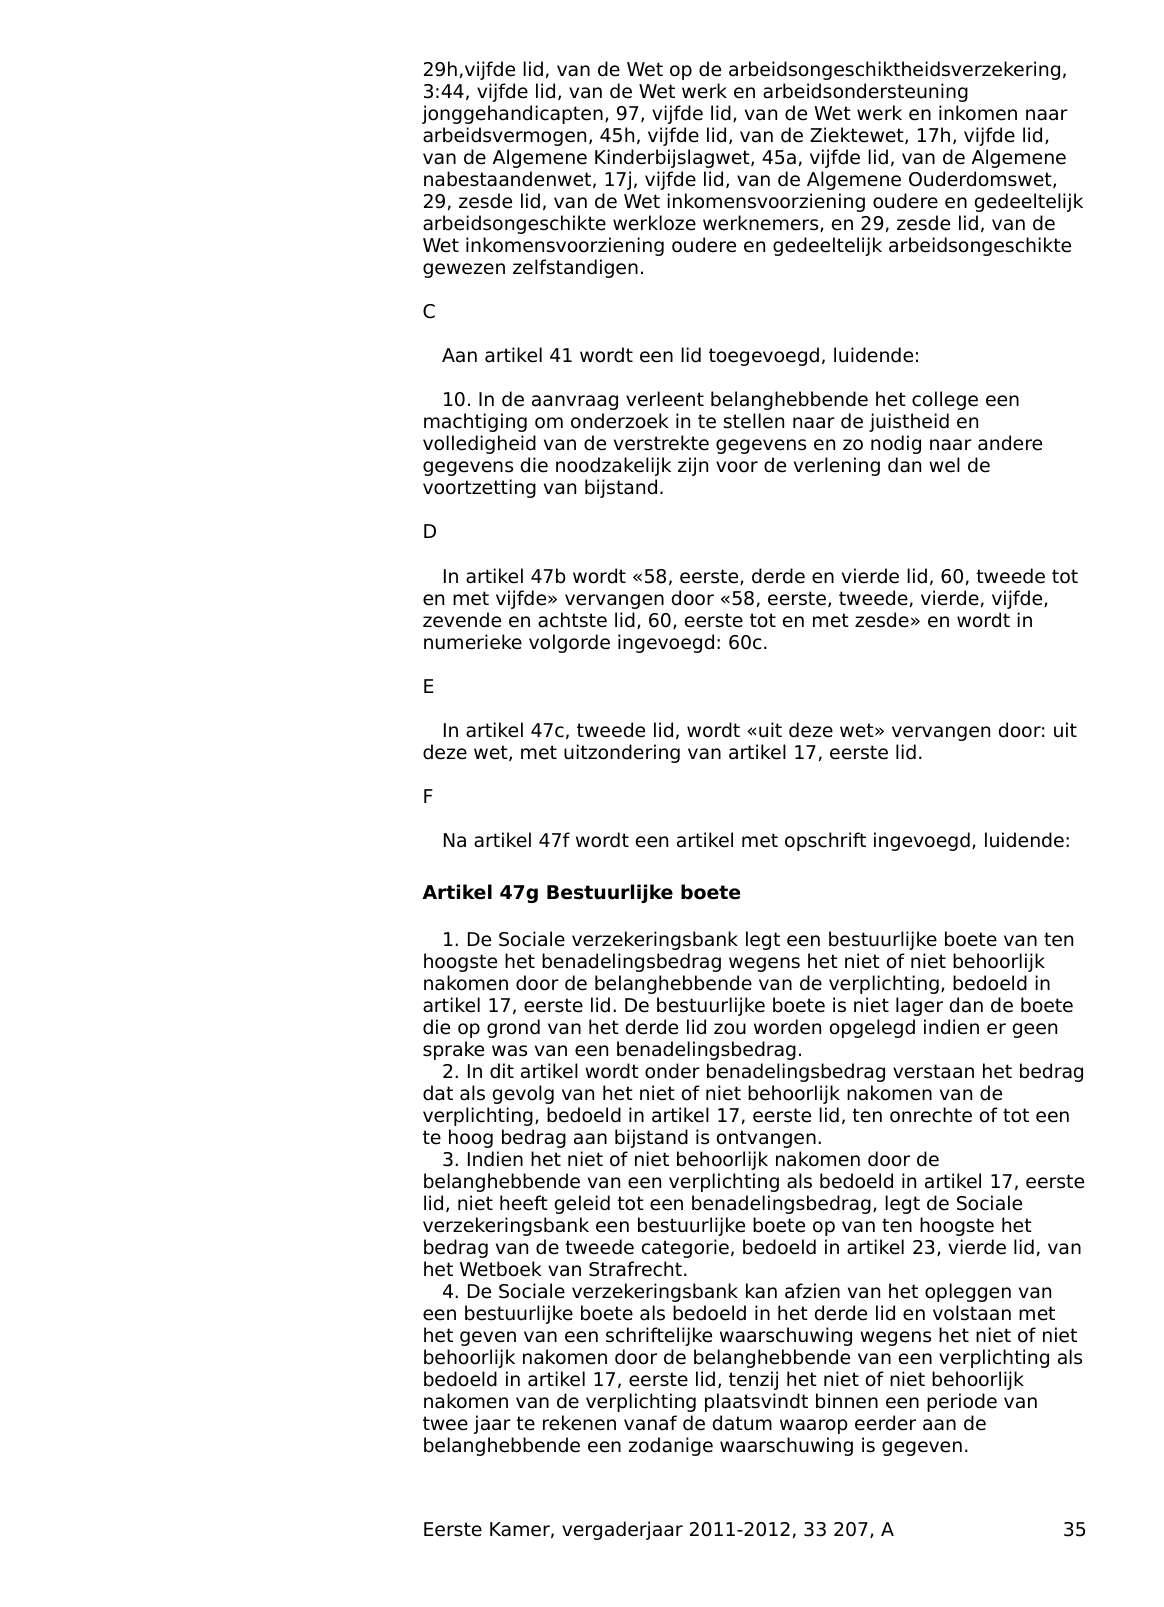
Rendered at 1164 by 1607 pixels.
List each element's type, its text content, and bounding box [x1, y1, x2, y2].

text 2. In dit artikel wordt onder benadelingsbedrag verstaan het bedrag dat als gevolg van het niet of niet behoorlijk nakomen van de verplichting, bedoeld in artikel 17, eerste lid, ten onrechte of tot een te hoog bedrag aan bijstand is ontvangen. [422, 1061, 1087, 1149]
text Na artikel 47f wordt een artikel met opschrift ingevoegd, luidende: [422, 830, 1087, 852]
text In artikel 47c, tweede lid, wordt «uit deze wet» vervangen door: uit deze wet, met uitzondering van artikel 17, eerste lid. [422, 720, 1087, 764]
text D [422, 521, 1087, 543]
text F [422, 786, 1087, 808]
text C [422, 301, 1087, 323]
text 3. Indien het niet of niet behoorlijk nakomen door de belanghebbende van een verplichting als bedoeld in artikel 17, eerste lid, niet heeft geleid tot een benadelingsbedrag, legt de Sociale verzekeringsbank een bestuurlijke boete op van ten hoogste het bedrag van de tweede categorie, bedoeld in artikel 23, vierde lid, van het Wetboek van Strafrecht. [422, 1149, 1087, 1281]
subtitle Artikel 47g Bestuurlijke boete [422, 882, 1087, 904]
text In artikel 47b wordt «58, eerste, derde en vierde lid, 60, tweede tot en met vijfde» vervangen door «58, eerste, tweede, vierde, vijfde, zevende en achtste lid, 60, eerste tot en met zesde» en wordt in numerieke volgorde ingevoegd: 60c. [422, 566, 1087, 653]
text 29h,vijfde lid, van de Wet op de arbeidsongeschiktheidsverzekering, 3:44, vijfde lid, van de Wet werk en arbeidsondersteuning jonggehandicapten, 97, vijfde lid, van de Wet werk en inkomen naar arbeidsvermogen, 45h, vijfde lid, van de Ziektewet, 17h, vijfde lid, van de Algemene Kinderbijslagwet, 45a, vijfde lid, van de Algemene nabestaandenwet, 17j, vijfde lid, van de Algemene Ouderdomswet, 29, zesde lid, van de Wet inkomensvoorziening oudere en gedeeltelijk arbeidsongeschikte werkloze werknemers, en 29, zesde lid, van de Wet inkomensvoorziening oudere en gedeeltelijk arbeidsongeschikte gewezen zelfstandigen. [422, 59, 1087, 279]
text 4. De Sociale verzekeringsbank kan afzien van het opleggen van een bestuurlijke boete als bedoeld in het derde lid en volstaan met het geven van een schriftelijke waarschuwing wegens het niet of niet behoorlijk nakomen door de belanghebbende van een verplichting als bedoeld in artikel 17, eerste lid, tenzij het niet of niet behoorlijk nakomen van de verplichting plaatsvindt binnen een periode van twee jaar te rekenen vanaf de datum waarop eerder aan de belanghebbende een zodanige waarschuwing is gegeven. [422, 1281, 1087, 1457]
text E [422, 676, 1087, 698]
text 1. De Sociale verzekeringsbank legt een bestuurlijke boete van ten hoogste het benadelingsbedrag wegens het niet of niet behoorlijk nakomen door de belanghebbende van de verplichting, bedoeld in artikel 17, eerste lid. De bestuurlijke boete is niet lager dan de boete die op grond van het derde lid zou worden opgelegd indien er geen sprake was van een benadelingsbedrag. [422, 929, 1087, 1061]
text 10. In de aanvraag verleent belanghebbende het college een machtiging om onderzoek in te stellen naar de juistheid en volledigheid van de verstrekte gegevens en zo nodig naar andere gegevens die noodzakelijk zijn voor de verlening dan wel de voortzetting van bijstand. [422, 389, 1087, 499]
text Aan artikel 41 wordt een lid toegevoegd, luidende: [422, 345, 1087, 367]
